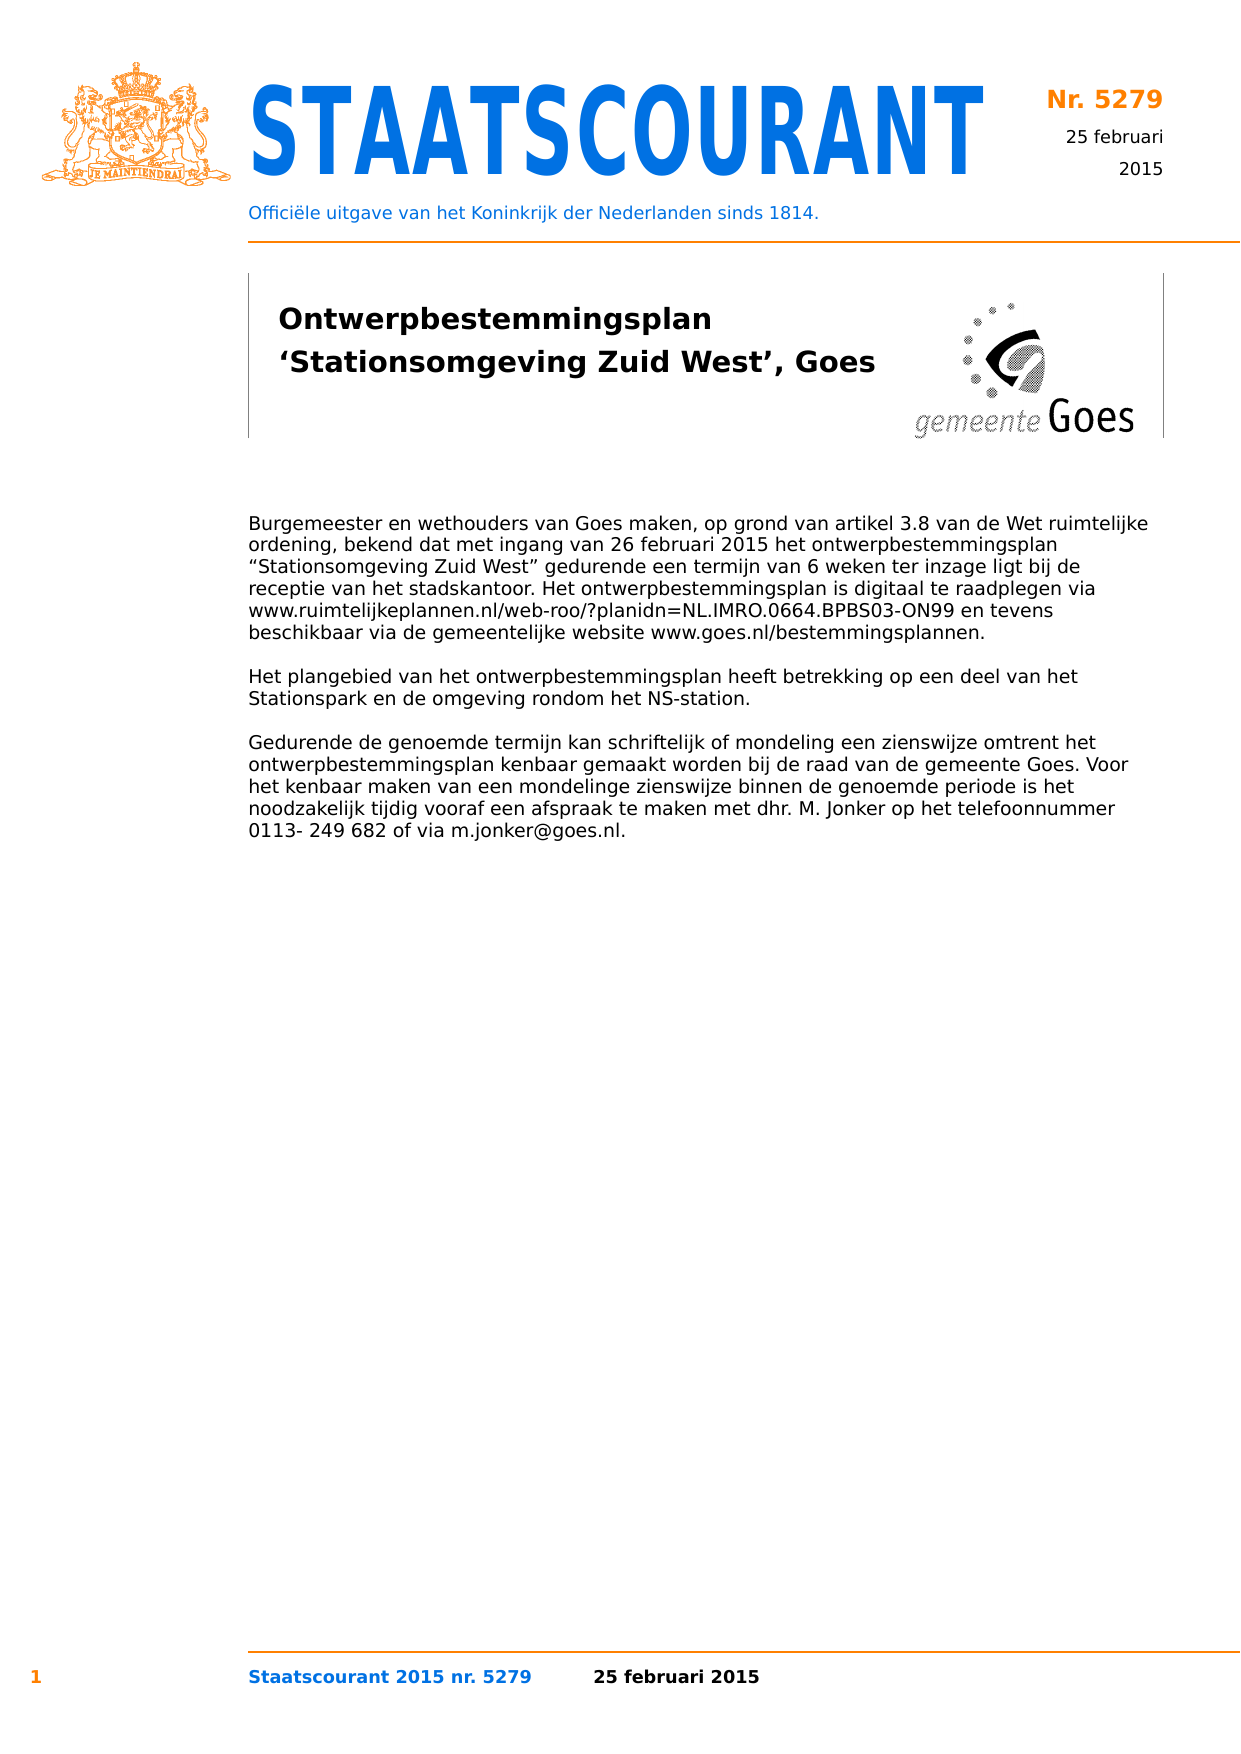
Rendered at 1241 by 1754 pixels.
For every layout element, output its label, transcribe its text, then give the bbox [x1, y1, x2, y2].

text Het plangebied van het ontwerpbestemmingsplan heeft betrekking op een deel van het Stationspark en de omgeving rondom het NS-station. [248, 666, 1163, 710]
text Burgemeester en wethouders van Goes maken, op grond van artikel 3.8 van de Wet ruimtelijke ordening, bekend dat met ingang van 26 februari 2015 het ontwerpbestemmingsplan “Stationsomgeving Zuid West” gedurende een termijn van 6 weken ter inzage ligt bij de receptie van het stadskantoor. Het ontwerpbestemmingsplan is digitaal te raadplegen via www.ruimtelijkeplannen.nl/web-roo/?planidn=NL.IMRO.0664.BPBS03-ON99 en tevens beschikbaar via de gemeentelijke website www.goes.nl/bestemmingsplannen. [248, 512, 1163, 644]
picture [914, 302, 1134, 439]
table_header Nr. 5279 [998, 62, 1240, 121]
table_header STAATSCOURANT [248, 62, 998, 203]
table_cell 25 februari [998, 121, 1240, 153]
text Gedurende de genoemde termijn kan schriftelijk of mondeling een zienswijze omtrent het ontwerpbestemmingsplan kenbaar gemaakt worden bij de raad van de gemeente Goes. Voor het kenbaar maken van een mondelinge zienswijze binnen de genoemde periode is het noodzakelijk tijdig vooraf een afspraak te maken met dhr. M. Jonker op het telefoonnummer 0113- 249 682 of via m.jonker@goes.nl. [248, 732, 1163, 842]
picture [41, 62, 231, 186]
subtitle Ontwerpbestemmingsplan ‘Stationsomgeving Zuid West’, Goes [249, 273, 1163, 438]
table_header [25, 62, 248, 241]
table_cell Officiële uitgave van het Koninkrijk der Nederlanden sinds 1814. [248, 203, 1240, 241]
table_cell 2015 [998, 153, 1240, 203]
